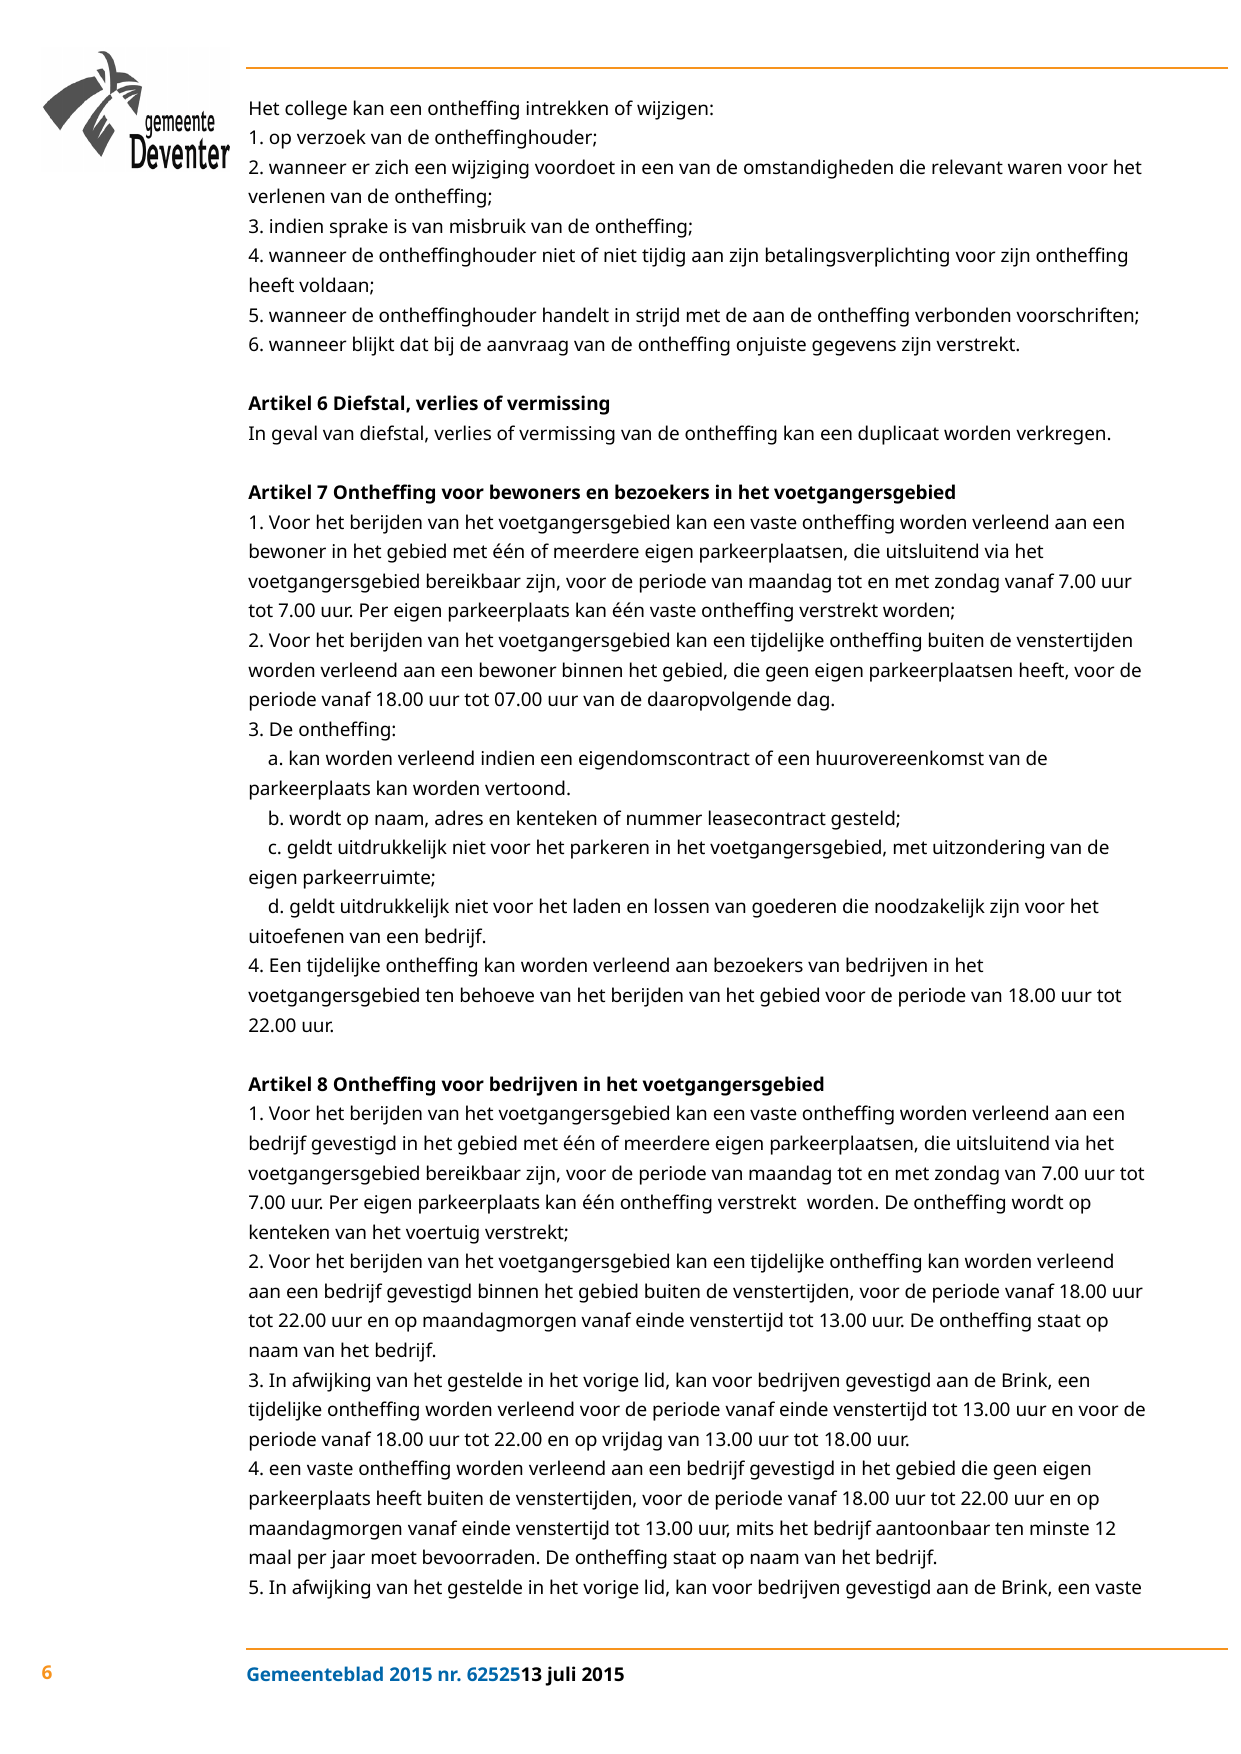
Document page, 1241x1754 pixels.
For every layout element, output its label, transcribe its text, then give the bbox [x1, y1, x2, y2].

text c. geldt uitdrukkelijk niet voor het parkeren in het voetgangersgebied, met uitzondering van de eigen parkeerruimte; [248, 834, 1152, 890]
text 1. Voor het berijden van het voetgangersgebied kan een vaste ontheffing worden verleend aan een bewoner in het gebied met één of meerdere eigen parkeerplaatsen, die uitsluitend via het voetgangersgebied bereikbaar zijn, voor de periode van maandag tot en met zondag vanaf 7.00 uur tot 7.00 uur. Per eigen parkeerplaats kan één vaste ontheffing verstrekt worden; [248, 509, 1152, 623]
text 2. Voor het berijden van het voetgangersgebied kan een tijdelijke ontheffing buiten de venstertijden worden verleend aan een bewoner binnen het gebied, die geen eigen parkeerplaatsen heeft, voor de periode vanaf 18.00 uur tot 07.00 uur van de daaropvolgende dag. [248, 627, 1152, 712]
text In geval van diefstal, verlies of vermissing van de ontheffing kan een duplicaat worden verkregen. [248, 420, 1152, 446]
text 4. een vaste ontheffing worden verleend aan een bedrijf gevestigd in het gebied die geen eigen parkeerplaats heeft buiten de venstertijden, voor de periode vanaf 18.00 uur tot 22.00 uur en op maandagmorgen vanaf einde venstertijd tot 13.00 uur, mits het bedrijf aantoonbaar ten minste 12 maal per jaar moet bevoorraden. De ontheffing staat op naam van het bedrijf. [248, 1456, 1152, 1570]
text 4. Een tijdelijke ontheffing kan worden verleend aan bezoekers van bedrijven in het voetgangersgebied ten behoeve van het berijden van het gebied voor de periode van 18.00 uur tot 22.00 uur. [248, 953, 1152, 1038]
text Artikel 6 Diefstal, verlies of vermissing [248, 391, 1152, 416]
text Het college kan een ontheffing intrekken of wijzigen: [248, 95, 1152, 121]
text d. geldt uitdrukkelijk niet voor het laden en lossen van goederen die noodzakelijk zijn voor het uitoefenen van een bedrijf. [248, 893, 1152, 949]
text 2. Voor het berijden van het voetgangersgebied kan een tijdelijke ontheffing kan worden verleend aan een bedrijf gevestigd binnen het gebied buiten de venstertijden, voor de periode vanaf 18.00 uur tot 22.00 uur en op maandagmorgen vanaf einde venstertijd tot 13.00 uur. De ontheffing staat op naam van het bedrijf. [248, 1248, 1152, 1363]
text Artikel 7 Ontheffing voor bewoners en bezoekers in het voetgangersgebied [248, 479, 1152, 505]
text 5. wanneer de ontheffinghouder handelt in strijd met de aan de ontheffing verbonden voorschriften; [248, 302, 1152, 328]
text 2. wanneer er zich een wijziging voordoet in een van de omstandigheden die relevant waren voor het verlenen van de ontheffing; [248, 154, 1152, 209]
text 3. In afwijking van het gestelde in het vorige lid, kan voor bedrijven gevestigd aan de Brink, een tijdelijke ontheffing worden verleend voor de periode vanaf einde venstertijd tot 13.00 uur en voor de periode vanaf 18.00 uur tot 22.00 en op vrijdag van 13.00 uur tot 18.00 uur. [248, 1367, 1152, 1452]
text a. kan worden verleend indien een eigendomscontract of een huurovereenkomst van de parkeerplaats kan worden vertoond. [248, 746, 1152, 801]
text 1. op verzoek van de ontheffinghouder; [248, 124, 1152, 150]
text 4. wanneer de ontheffinghouder niet of niet tijdig aan zijn betalingsverplichting voor zijn ontheffing heeft voldaan; [248, 243, 1152, 298]
text Artikel 8 Ontheffing voor bedrijven in het voetgangersgebied [248, 1071, 1152, 1097]
text 3. indien sprake is van misbruik van de ontheffing; [248, 213, 1152, 239]
text b. wordt op naam, adres en kenteken of nummer leasecontract gesteld; [248, 805, 1152, 831]
text 5. In afwijking van het gestelde in het vorige lid, kan voor bedrijven gevestigd aan de Brink, een vaste [248, 1574, 1152, 1600]
text 3. De ontheffing: [248, 716, 1152, 742]
picture [41, 47, 231, 172]
text 6. wanneer blijkt dat bij de aanvraag van de ontheffing onjuiste gegevens zijn verstrekt. [248, 331, 1152, 357]
text 1. Voor het berijden van het voetgangersgebied kan een vaste ontheffing worden verleend aan een bedrijf gevestigd in het gebied met één of meerdere eigen parkeerplaatsen, die uitsluitend via het voetgangersgebied bereikbaar zijn, voor de periode van maandag tot en met zondag van 7.00 uur tot 7.00 uur. Per eigen parkeerplaats kan één ontheffing verstrekt worden. De ontheffing wordt op kenteken van het voertuig verstrekt; [248, 1101, 1152, 1245]
